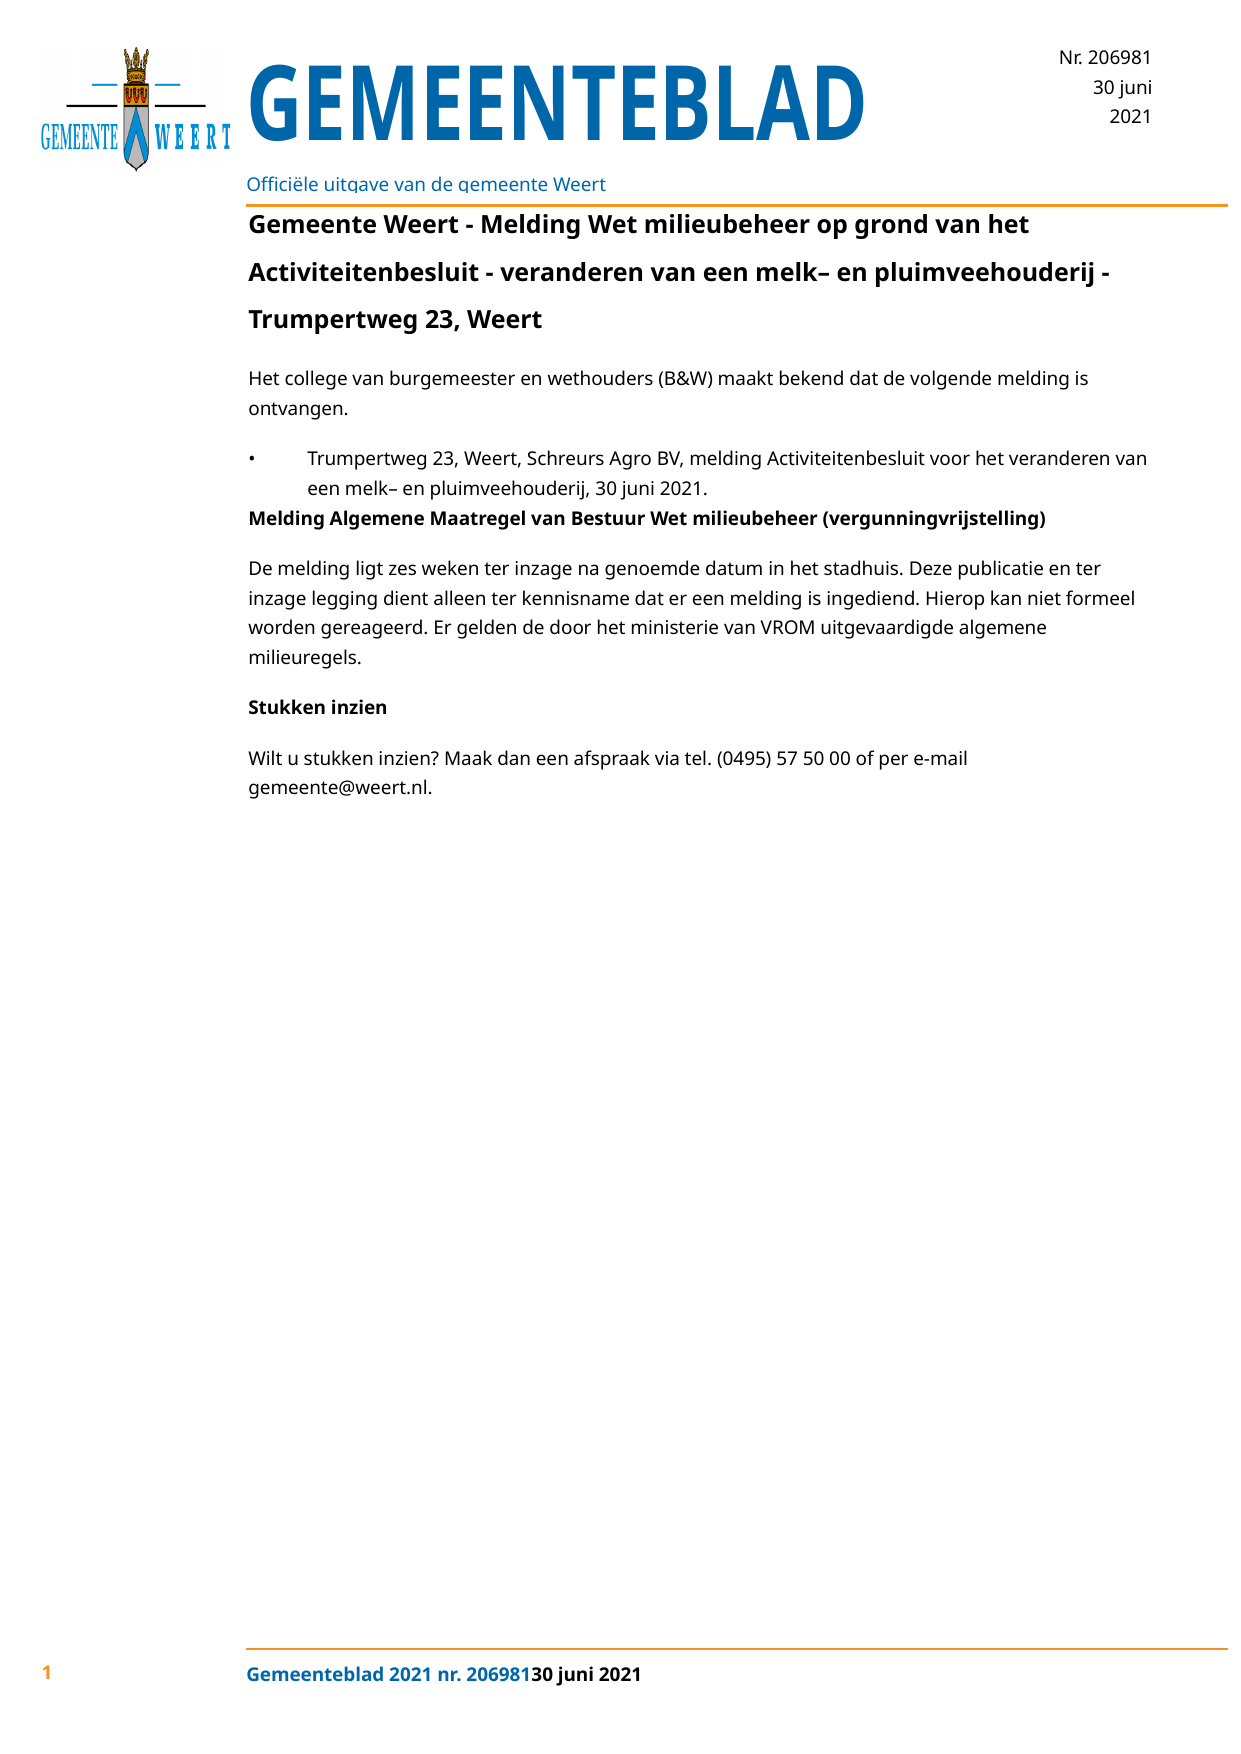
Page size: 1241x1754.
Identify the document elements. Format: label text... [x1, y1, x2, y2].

text Wilt u stukken inzien? Maak dan een afspraak via tel. (0495) 57 50 00 of per e-mail gemeente@weert.nl. [248, 745, 1152, 800]
text Gemeente Weert - Melding Wet milieubeheer op grond van het Activiteitenbesluit - veranderen van een melk– en pluimveehouderij - Trumpertweg 23, Weert [248, 207, 1152, 336]
text Melding Algemene Maatregel van Bestuur Wet milieubeheer (vergunningvrijstelling) [248, 505, 1152, 530]
list Trumpertweg 23, Weert, Schreurs Agro BV, melding Activiteitenbesluit voor het veranderen van een melk– en pluimveehouderij, 30 juni 2021. [248, 446, 1152, 501]
picture [41, 47, 231, 172]
text Het college van burgemeester en wethouders (B&W) maakt bekend dat de volgende melding is ontvangen. [248, 366, 1152, 421]
text De melding ligt zes weken ter inzage na genoemde datum in het stadhuis. Deze publicatie en ter inzage legging dient alleen ter kennisname dat er een melding is ingediend. Hierop kan niet formeel worden gereageerd. Er gelden de door het ministerie van VROM uitgevaardigde algemene milieuregels. [248, 555, 1152, 669]
text Stukken inzien [248, 694, 1152, 720]
